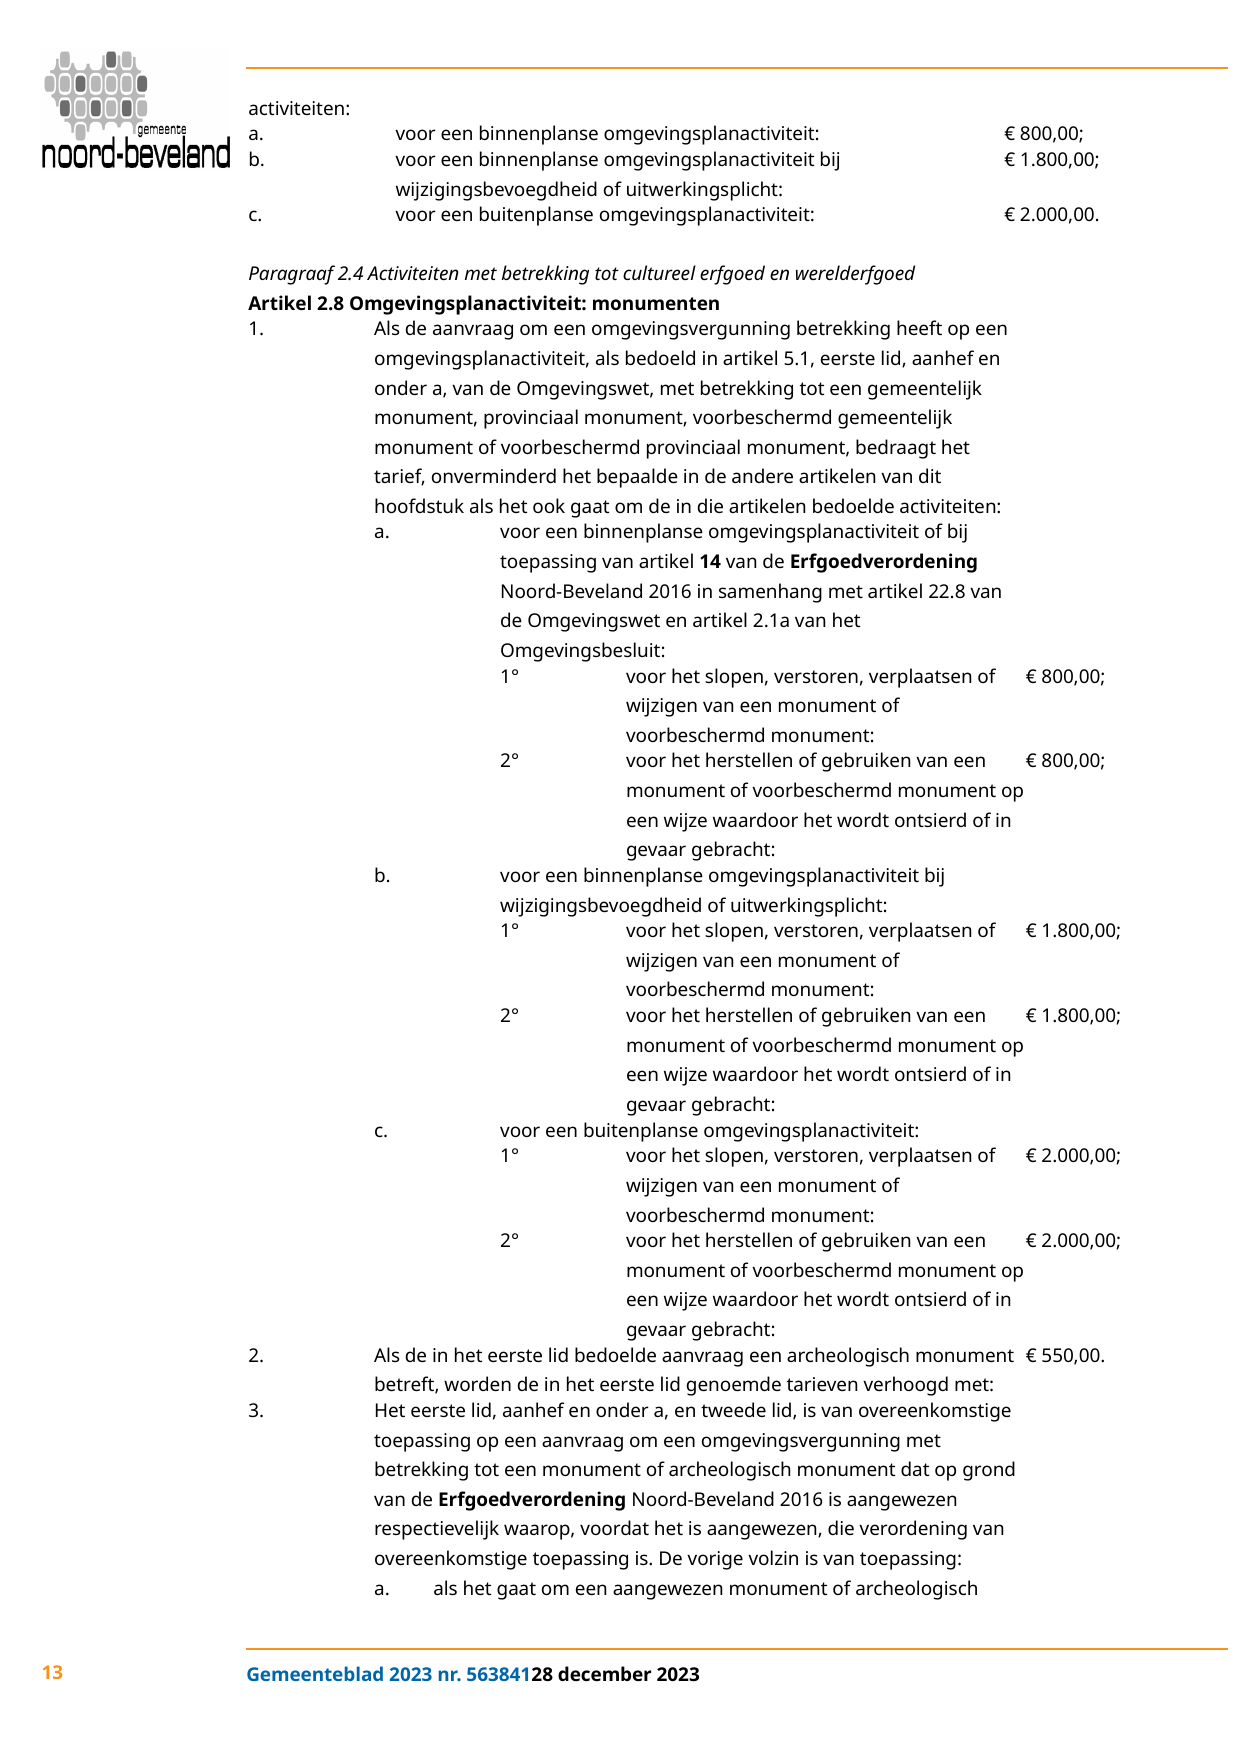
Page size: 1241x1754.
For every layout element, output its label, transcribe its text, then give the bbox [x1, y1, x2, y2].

table_cell [248, 918, 374, 1002]
picture [41, 47, 231, 172]
table_cell voor het slopen, verstoren, verplaatsen of wijzigen van een monument of voorbeschermd monument: [626, 918, 1026, 1002]
table_cell 1. [248, 316, 374, 519]
table_cell [374, 1143, 500, 1227]
table_cell € 2.000,00; [1026, 1228, 1152, 1342]
table_cell voor het slopen, verstoren, verplaatsen of wijzigen van een monument of voorbeschermd monument: [626, 1143, 1026, 1227]
table_cell [374, 1003, 500, 1117]
table_cell [374, 748, 500, 862]
table_cell a. [248, 121, 395, 146]
table_cell 3. [248, 1397, 374, 1601]
table_cell voor een binnenplanse omgevingsplanactiviteit of bij toepassing van artikel 14 van de Erfgoedverordening Noord-Beveland 2016 in samenhang met artikel 22.8 van de Omgevingswet en artikel 2.1a van het Omgevingsbesluit: [500, 519, 1026, 663]
table_cell Als de in het eerste lid bedoelde aanvraag een archeologisch monument betreft, worden de in het eerste lid genoemde tarieven verhoogd met: [374, 1342, 1026, 1397]
table_cell [248, 1228, 374, 1342]
table_cell € 2.000,00; [1026, 1143, 1152, 1227]
table_cell 1° [500, 918, 626, 1002]
table_cell voor het herstellen of gebruiken van een monument of voorbeschermd monument op een wijze waardoor het wordt ontsierd of in gevaar gebracht: [626, 1003, 1026, 1117]
table_cell [1026, 862, 1152, 917]
table_cell voor een binnenplanse omgevingsplanactiviteit: [395, 121, 1004, 146]
table_cell € 800,00; [1026, 663, 1152, 748]
table_cell € 800,00; [1004, 121, 1152, 146]
table_cell € 800,00; [1026, 748, 1152, 862]
table_cell c. [374, 1117, 500, 1143]
table_cell Als de aanvraag om een omgevingsvergunning betrekking heeft op een omgevingsplanactiviteit, als bedoeld in artikel 5.1, eerste lid, aanhef en onder a, van de Omgevingswet, met betrekking tot een gemeentelijk monument, provinciaal monument, voorbeschermd gemeentelijk monument of voorbeschermd provinciaal monument, bedraagt het tarief, onverminderd het bepaalde in de andere artikelen van dit hoofdstuk als het ook gaat om de in die artikelen bedoelde activiteiten: [374, 316, 1026, 519]
text Paragraaf 2.4 Activiteiten met betrekking tot cultureel erfgoed en werelderfgoed [248, 260, 1152, 286]
table_cell [1004, 95, 1152, 121]
table_cell voor een binnenplanse omgevingsplanactiviteit bij wijzigingsbevoegdheid of uitwerkingsplicht: [395, 146, 1004, 202]
table_cell [374, 918, 500, 1002]
table_cell 2° [500, 1228, 626, 1342]
table_cell € 1.800,00; [1004, 146, 1152, 202]
table_cell € 1.800,00; [1026, 1003, 1152, 1117]
table_cell [374, 1228, 500, 1342]
table_cell 2. [248, 1342, 374, 1397]
table_cell [1026, 1397, 1152, 1601]
table_header [1026, 290, 1152, 316]
table_cell voor een binnenplanse omgevingsplanactiviteit bij wijzigingsbevoegdheid of uitwerkingsplicht: [500, 862, 1026, 917]
table_cell 2° [500, 1003, 626, 1117]
table_cell b. [374, 862, 500, 917]
table_cell voor het herstellen of gebruiken van een monument of voorbeschermd monument op een wijze waardoor het wordt ontsierd of in gevaar gebracht: [626, 748, 1026, 862]
table_cell [248, 1143, 374, 1227]
table_cell [1026, 519, 1152, 663]
table_cell [248, 748, 374, 862]
table_cell activiteiten: [248, 95, 1004, 121]
table_cell [248, 862, 374, 917]
table_cell € 2.000,00. [1004, 202, 1152, 227]
table_cell b. [248, 146, 395, 202]
table_cell a. [374, 519, 500, 663]
table_cell c. [248, 202, 395, 227]
table_cell voor het herstellen of gebruiken van een monument of voorbeschermd monument op een wijze waardoor het wordt ontsierd of in gevaar gebracht: [626, 1228, 1026, 1342]
table_cell Het eerste lid, aanhef en onder a, en tweede lid, is van overeenkomstige toepassing op een aanvraag om een omgevingsvergunning met betrekking tot een monument of archeologisch monument dat op grond van de Erfgoedverordening Noord-Beveland 2016 is aangewezen respectievelijk waarop, voordat het is aangewezen, die verordening van overeenkomstige toepassing is. De vorige volzin is van toepassing: als het gaat om een aangewezen monument of archeologisch [374, 1397, 1026, 1601]
table_header Artikel 2.8 Omgevingsplanactiviteit: monumenten [248, 290, 1026, 316]
table_cell [248, 663, 374, 748]
table_cell voor een buitenplanse omgevingsplanactiviteit: [500, 1117, 1026, 1143]
table_cell [1026, 316, 1152, 519]
table_cell [374, 663, 500, 748]
table_cell [248, 519, 374, 663]
table_cell voor het slopen, verstoren, verplaatsen of wijzigen van een monument of voorbeschermd monument: [626, 663, 1026, 748]
table_cell 1° [500, 663, 626, 748]
table_cell 1° [500, 1143, 626, 1227]
table_cell € 550,00. [1026, 1342, 1152, 1397]
table_cell 2° [500, 748, 626, 862]
table_cell voor een buitenplanse omgevingsplanactiviteit: [395, 202, 1004, 227]
table_cell € 1.800,00; [1026, 918, 1152, 1002]
table_cell [248, 1003, 374, 1117]
table_cell [1026, 1117, 1152, 1143]
table_cell [248, 1117, 374, 1143]
